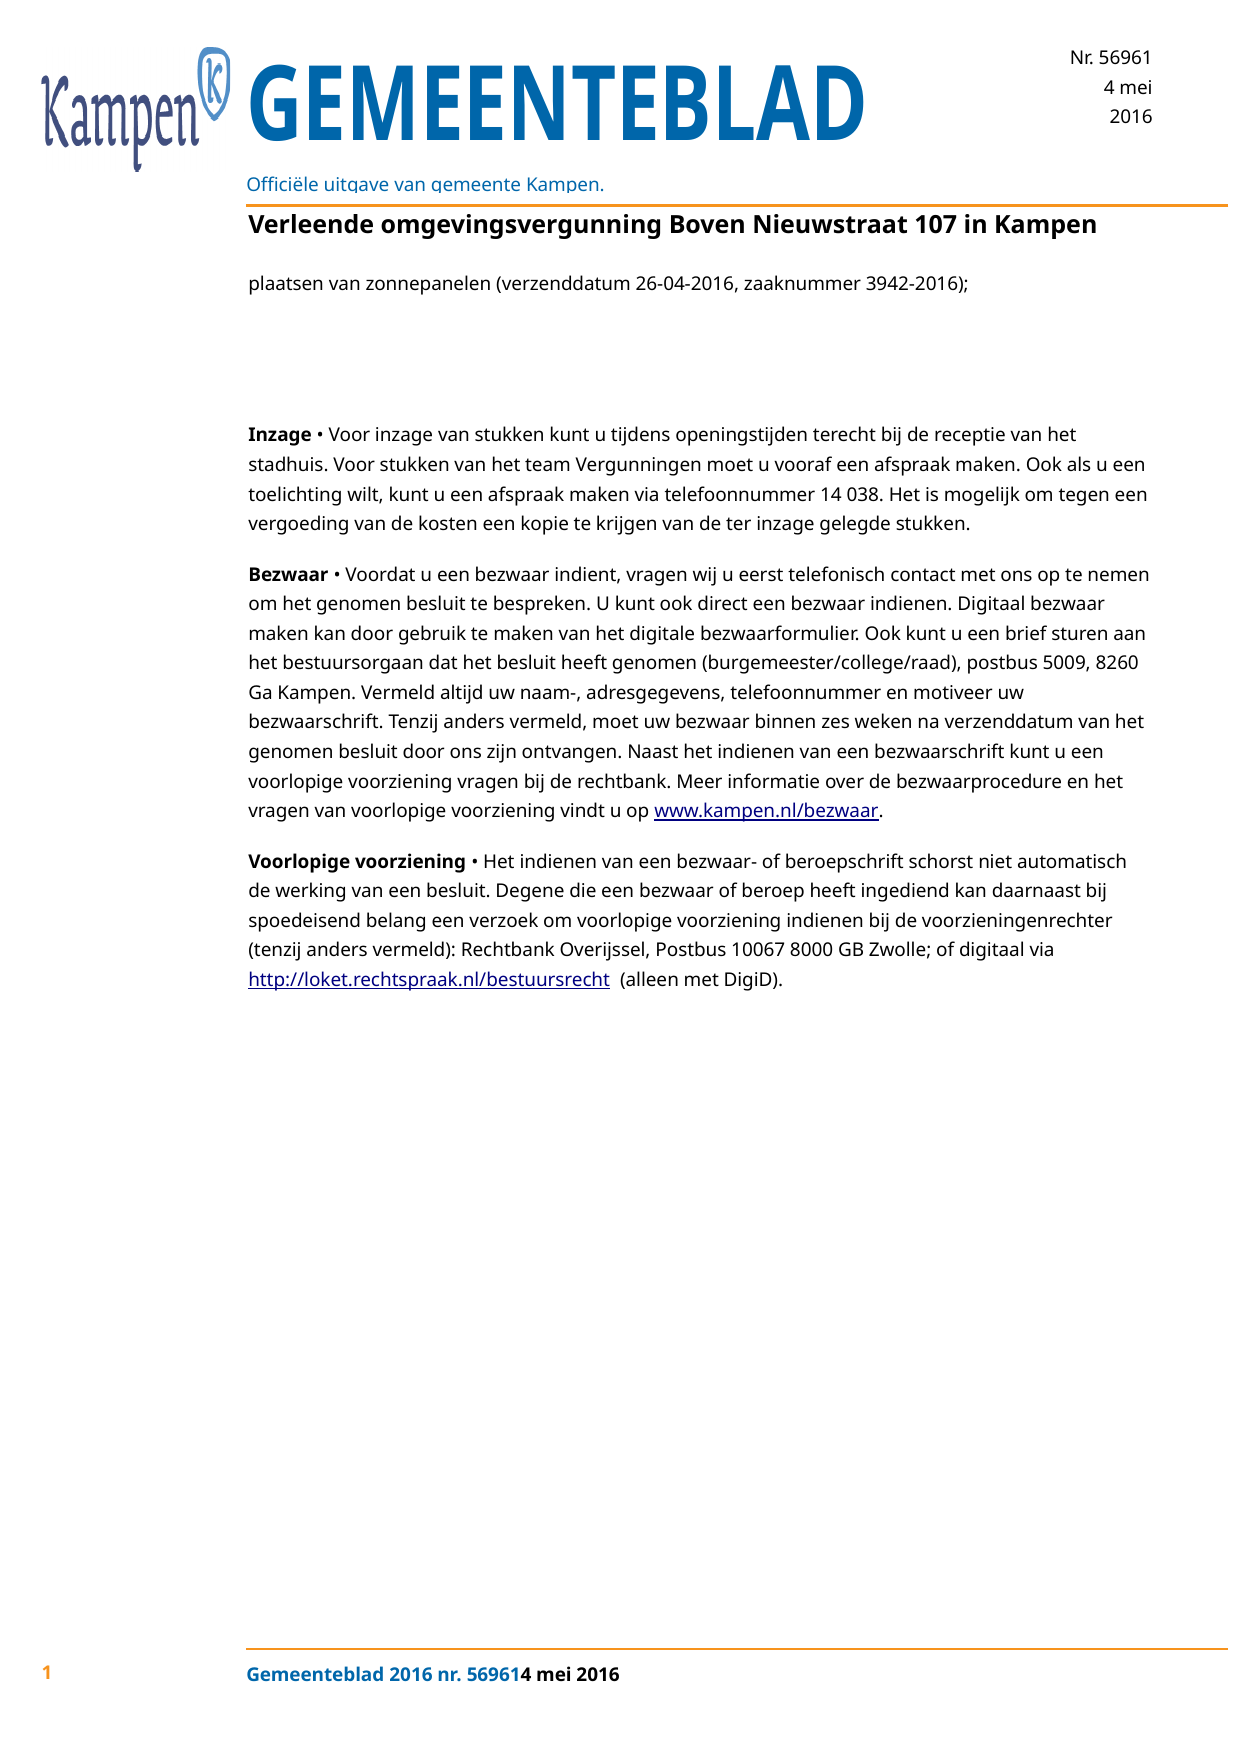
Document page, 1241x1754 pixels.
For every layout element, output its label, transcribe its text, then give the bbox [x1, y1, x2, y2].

picture [41, 47, 231, 172]
text Verleende omgevingsvergunning Boven Nieuwstraat 107 in Kampen [248, 207, 1152, 241]
text Inzage • Voor inzage van stukken kunt u tijdens openingstijden terecht bij de receptie van het stadhuis. Voor stukken van het team Vergunningen moet u vooraf een afspraak maken. Ook als u een toelichting wilt, kunt u een afspraak maken via telefoonnummer 14 038. Het is mogelijk om tegen een vergoeding van de kosten een kopie te krijgen van de ter inzage gelegde stukken. [248, 422, 1152, 536]
text Voorlopige voorziening • Het indienen van een bezwaar- of beroepschrift schorst niet automatisch de werking van een besluit. Degene die een bezwaar of beroep heeft ingediend kan daarnaast bij spoedeisend belang een verzoek om voorlopige voorziening indienen bij de voorzieningenrechter (tenzij anders vermeld): Rechtbank Overijssel, Postbus 10067 8000 GB Zwolle; of digitaal via http://loket.rechtspraak.nl/bestuursrecht (alleen met DigiD). [248, 848, 1152, 992]
text Bezwaar • Voordat u een bezwaar indient, vragen wij u eerst telefonisch contact met ons op te nemen om het genomen besluit te bespreken. U kunt ook direct een bezwaar indienen. Digitaal bezwaar maken kan door gebruik te maken van het digitale bezwaarformulier. Ook kunt u een brief sturen aan het bestuursorgaan dat het besluit heeft genomen (burgemeester/college/raad), postbus 5009, 8260 Ga Kampen. Vermeld altijd uw naam-, adresgegevens, telefoonnummer en motiveer uw bezwaarschrift. Tenzij anders vermeld, moet uw bezwaar binnen zes weken na verzenddatum van het genomen besluit door ons zijn ontvangen. Naast het indienen van een bezwaarschrift kunt u een voorlopige voorziening vragen bij de rechtbank. Meer informatie over de bezwaarprocedure en het vragen van voorlopige voorziening vindt u op www.kampen.nl/bezwaar. [248, 561, 1152, 823]
text plaatsen van zonnepanelen (verzenddatum 26-04-2016, zaaknummer 3942-2016); [248, 270, 1152, 296]
